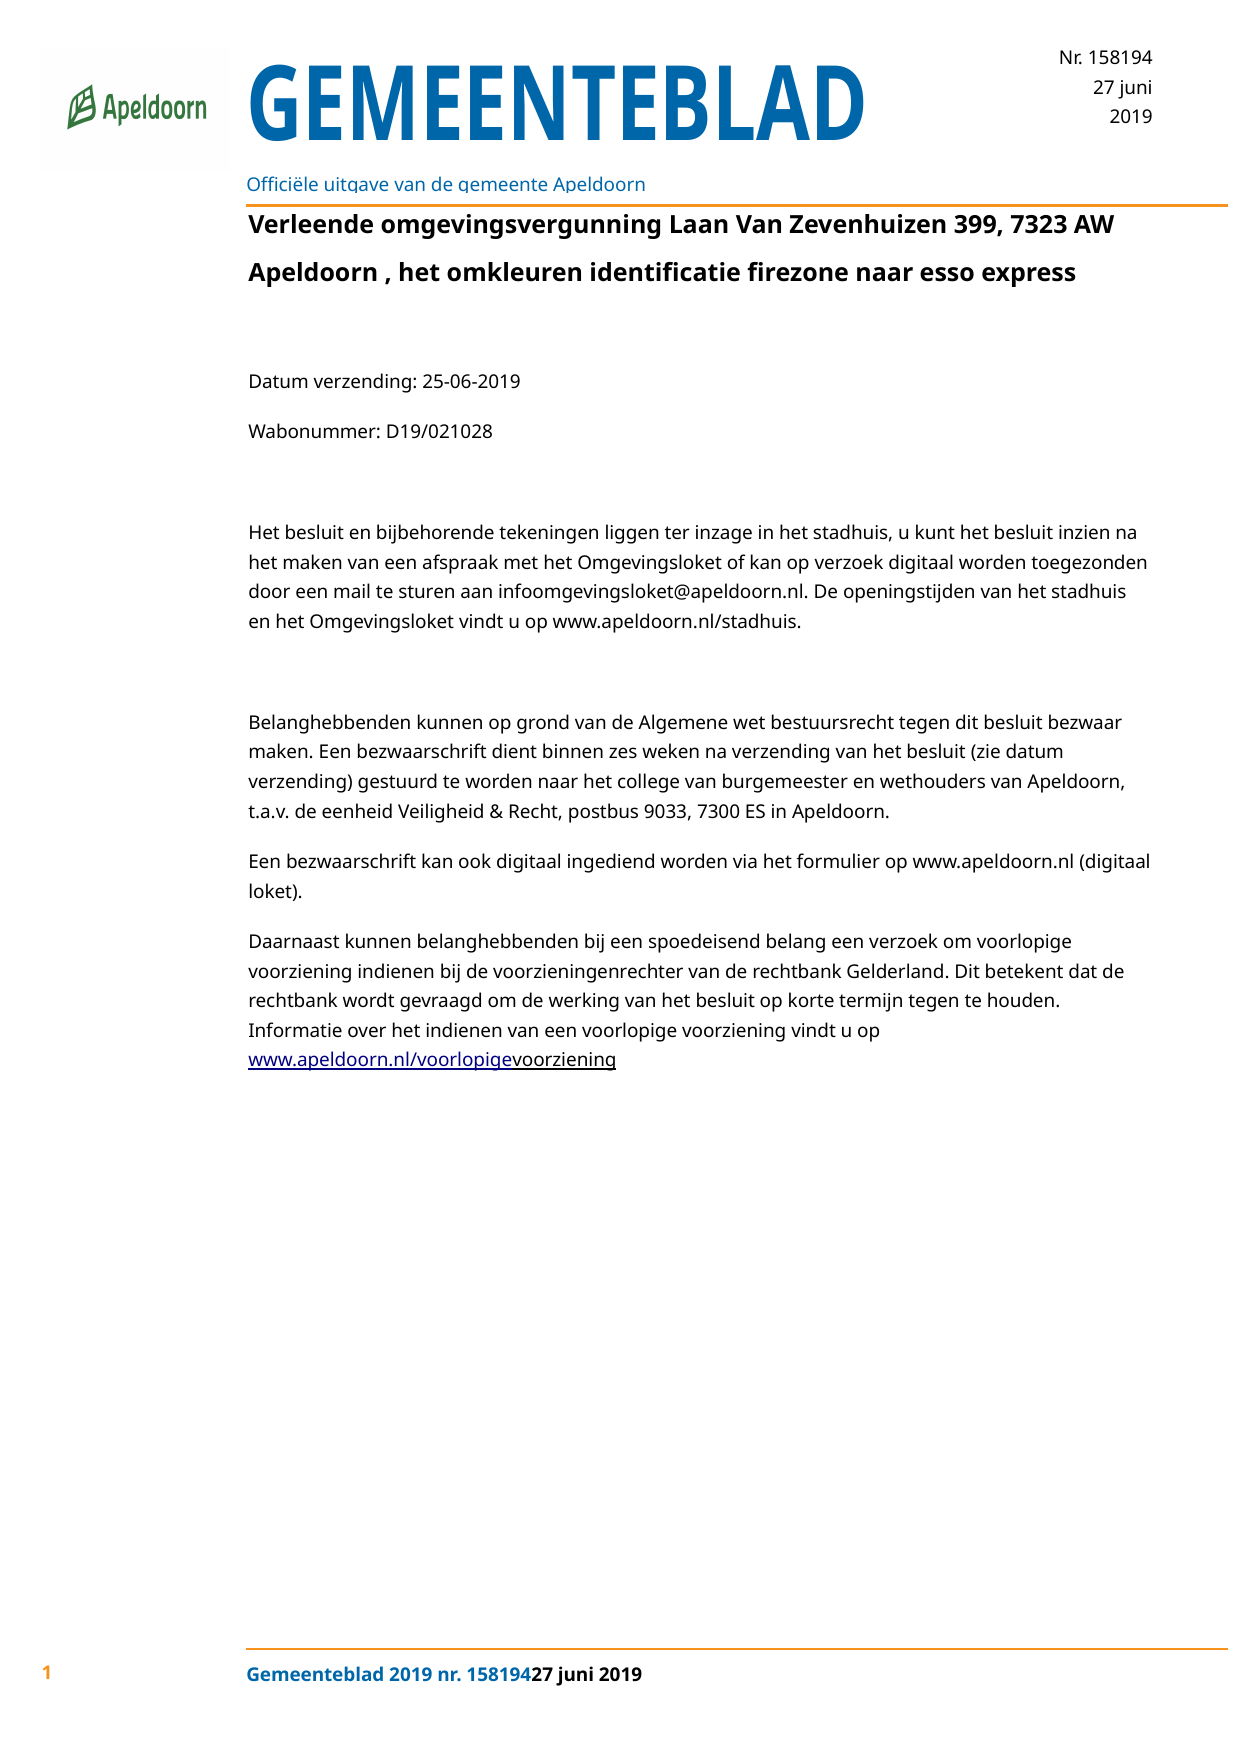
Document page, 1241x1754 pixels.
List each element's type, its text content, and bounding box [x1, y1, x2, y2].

picture [41, 47, 231, 172]
text Datum verzending: 25-06-2019 [248, 368, 1152, 394]
text Een bezwaarschrift kan ook digitaal ingediend worden via het formulier op www.apeldoorn.nl (digitaal loket). [248, 848, 1152, 904]
text Daarnaast kunnen belanghebbenden bij een spoedeisend belang een verzoek om voorlopige voorziening indienen bij de voorzieningenrechter van de rechtbank Gelderland. Dit betekent dat de rechtbank wordt gevraagd om de werking van het besluit op korte termijn tegen te houden. Informatie over het indienen van een voorlopige voorziening vindt u op www.apeldoorn.nl/voorlopigevoorziening [248, 928, 1152, 1072]
text Verleende omgevingsvergunning Laan Van Zevenhuizen 399, 7323 AW Apeldoorn , het omkleuren identificatie firezone naar esso express [248, 207, 1152, 288]
text Het besluit en bijbehorende tekeningen liggen ter inzage in het stadhuis, u kunt het besluit inzien na het maken van een afspraak met het Omgevingsloket of kan op verzoek digitaal worden toegezonden door een mail te sturen aan infoomgevingsloket@apeldoorn.nl. De openingstijden van het stadhuis en het Omgevingsloket vindt u op www.apeldoorn.nl/stadhuis. [248, 519, 1152, 634]
text Belanghebbenden kunnen op grond van de Algemene wet bestuursrecht tegen dit besluit bezwaar maken. Een bezwaarschrift dient binnen zes weken na verzending van het besluit (zie datum verzending) gestuurd te worden naar het college van burgemeester en wethouders van Apeldoorn, t.a.v. de eenheid Veiligheid & Recht, postbus 9033, 7300 ES in Apeldoorn. [248, 709, 1152, 824]
text Wabonummer: D19/021028 [248, 419, 1152, 444]
